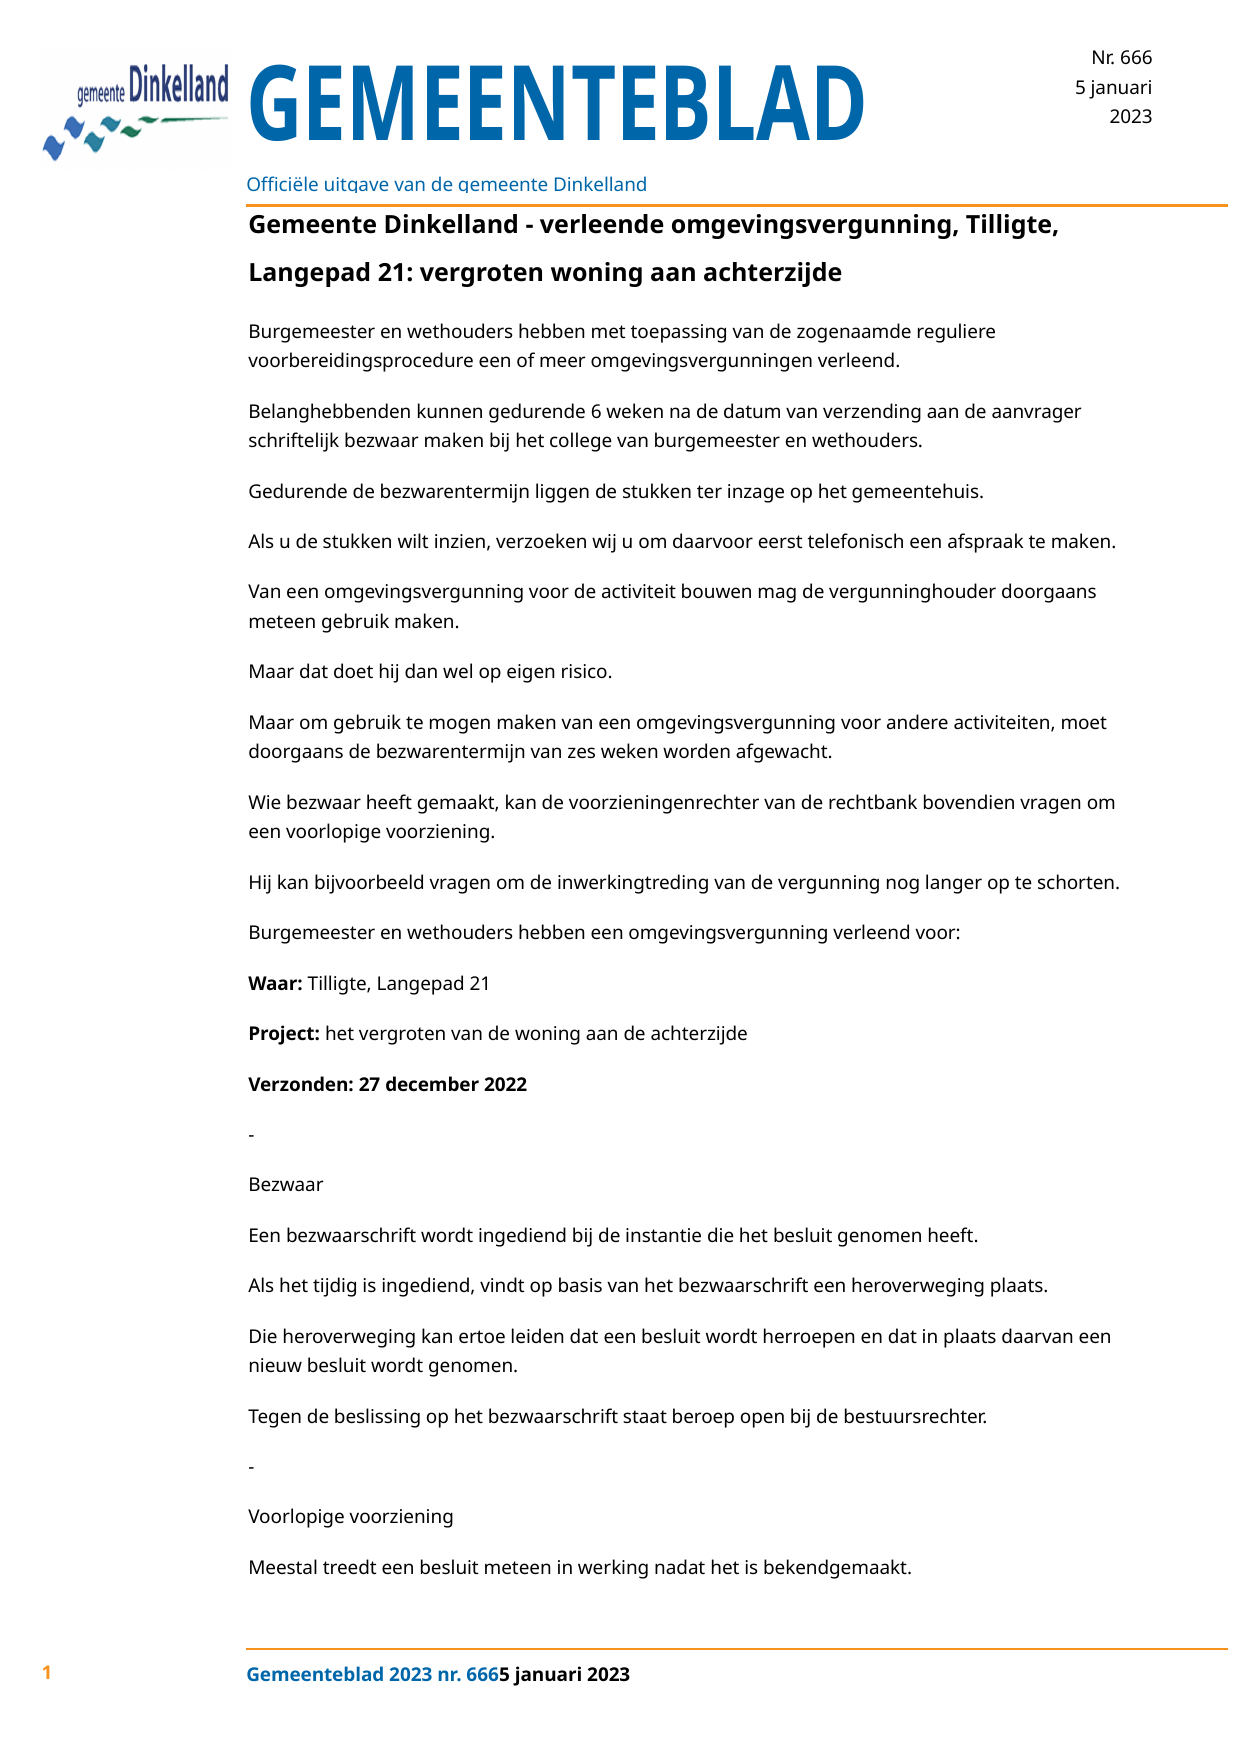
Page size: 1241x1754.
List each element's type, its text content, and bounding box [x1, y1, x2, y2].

text Burgemeester en wethouders hebben een omgevingsvergunning verleend voor: [248, 919, 1152, 945]
text Als u de stukken wilt inzien, verzoeken wij u om daarvoor eerst telefonisch een afspraak te maken. [248, 528, 1152, 554]
text Wie bezwaar heeft gemaakt, kan de voorzieningenrechter van de rechtbank bovendien vragen om een voorlopige voorziening. [248, 789, 1152, 844]
text Belanghebbenden kunnen gedurende 6 weken na de datum van verzending aan de aanvrager schriftelijk bezwaar maken bij het college van burgemeester en wethouders. [248, 398, 1152, 453]
text Gedurende de bezwarentermijn liggen de stukken ter inzage op het gemeentehuis. [248, 478, 1152, 504]
text Hij kan bijvoorbeeld vragen om de inwerkingtreding van de vergunning nog langer op te schorten. [248, 869, 1152, 895]
text Bezwaar [248, 1172, 1152, 1197]
text Project: het vergroten van de woning aan de achterzijde [248, 1020, 1152, 1046]
text Waar: Tilligte, Langepad 21 [248, 970, 1152, 996]
text Voorlopige voorziening [248, 1504, 1152, 1529]
text Die heroverweging kan ertoe leiden dat een besluit wordt herroepen en dat in plaats daarvan een nieuw besluit wordt genomen. [248, 1323, 1152, 1378]
text - [248, 1453, 1152, 1479]
text - [248, 1121, 1152, 1147]
text Meestal treedt een besluit meteen in werking nadat het is bekendgemaakt. [248, 1554, 1152, 1580]
text Verzonden: 27 december 2022 [248, 1071, 1152, 1097]
text Gemeente Dinkelland - verleende omgevingsvergunning, Tilligte, Langepad 21: vergroten woning aan achterzijde [248, 207, 1152, 288]
text Als het tijdig is ingediend, vindt op basis van het bezwaarschrift een heroverweging plaats. [248, 1272, 1152, 1298]
text Maar dat doet hij dan wel op eigen risico. [248, 659, 1152, 684]
text Maar om gebruik te mogen maken van een omgevingsvergunning voor andere activiteiten, moet doorgaans de bezwarentermijn van zes weken worden afgewacht. [248, 709, 1152, 764]
text Een bezwaarschrift wordt ingediend bij de instantie die het besluit genomen heeft. [248, 1222, 1152, 1248]
text Van een omgevingsvergunning voor de activiteit bouwen mag de vergunninghouder doorgaans meteen gebruik maken. [248, 579, 1152, 634]
text Burgemeester en wethouders hebben met toepassing van de zogenaamde reguliere voorbereidingsprocedure een of meer omgevingsvergunningen verleend. [248, 318, 1152, 373]
text Tegen de beslissing op het bezwaarschrift staat beroep open bij de bestuursrechter. [248, 1403, 1152, 1429]
picture [41, 47, 231, 172]
